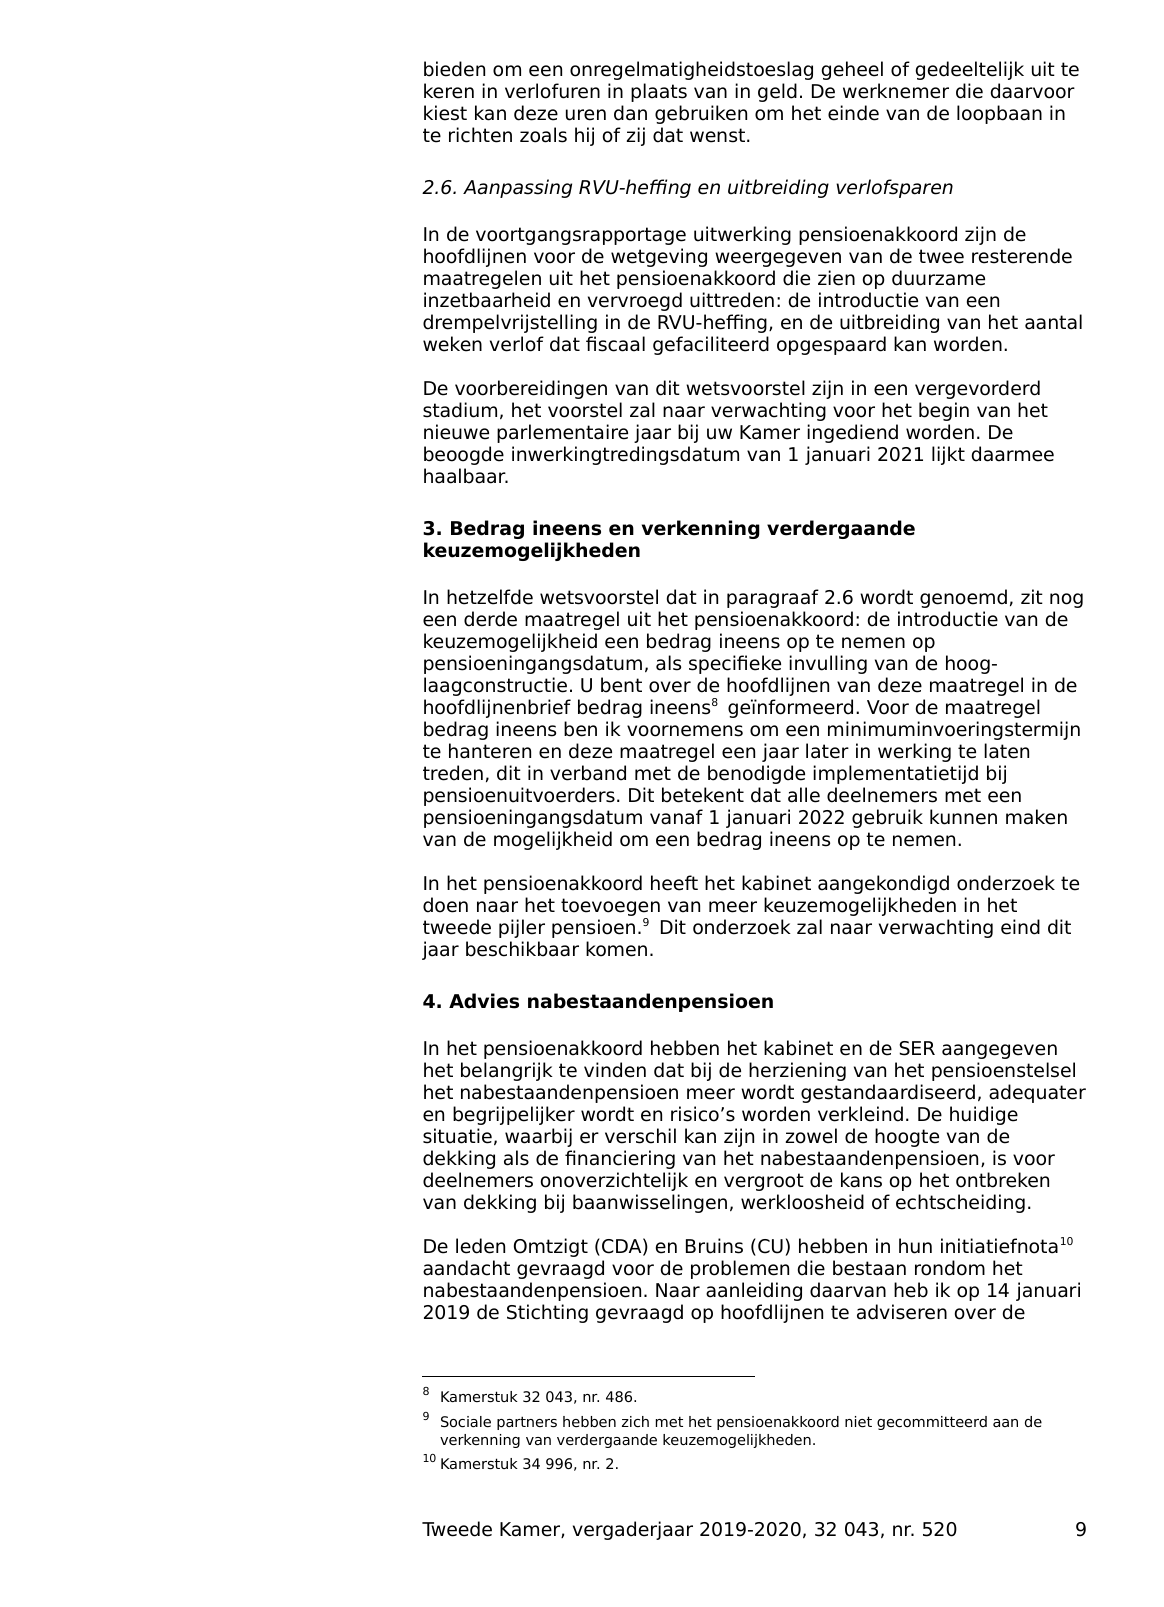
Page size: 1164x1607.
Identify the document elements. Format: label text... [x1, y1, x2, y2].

text De leden Omtzigt (CDA) en Bruins (CU) hebben in hun initiatiefnota aandacht gevraagd voor de problemen die bestaan rondom het nabestaandenpensioen. Naar aanleiding daarvan heb ik op 14 januari 2019 de Stichting gevraagd op hoofdlijnen te adviseren over de [422, 1236, 1087, 1324]
subtitle 2.6. Aanpassing RVU-heffing en uitbreiding verlofsparen [422, 177, 1087, 199]
text bieden om een onregelmatigheidstoeslag geheel of gedeeltelijk uit te keren in verlofuren in plaats van in geld. De werknemer die daarvoor kiest kan deze uren dan gebruiken om het einde van de loopbaan in te richten zoals hij of zij dat wenst. [422, 59, 1087, 147]
text In de voortgangsrapportage uitwerking pensioenakkoord zijn de hoofdlijnen voor de wetgeving weergegeven van de twee resterende maatregelen uit het pensioenakkoord die zien op duurzame inzetbaarheid en vervroegd uittreden: de introductie van een drempelvrijstelling in de RVU-heffing, en de uitbreiding van het aantal weken verlof dat fiscaal gefaciliteerd opgespaard kan worden. [422, 224, 1087, 356]
text In het pensioenakkoord hebben het kabinet en de SER aangegeven het belangrijk te vinden dat bij de herziening van het pensioenstelsel het nabestaandenpensioen meer wordt gestandaardiseerd, adequater en begrijpelijker wordt en risico’s worden verkleind. De huidige situatie, waarbij er verschil kan zijn in zowel de hoogte van de dekking als de financiering van het nabestaandenpensioen, is voor deelnemers onoverzichtelijk en vergroot de kans op het ontbreken van dekking bij baanwisselingen, werkloosheid of echtscheiding. [422, 1038, 1087, 1213]
text Kamerstuk 32 043, nr. 486. [422, 1385, 1087, 1407]
text De voorbereidingen van dit wetsvoorstel zijn in een vergevorderd stadium, het voorstel zal naar verwachting voor het begin van het nieuwe parlementaire jaar bij uw Kamer ingediend worden. De beoogde inwerkingtredingsdatum van 1 januari 2021 lijkt daarmee haalbaar. [422, 378, 1087, 488]
text Kamerstuk 34 996, nr. 2. [422, 1452, 1087, 1474]
text Sociale partners hebben zich met het pensioenakkoord niet gecommitteerd aan de verkenning van verdergaande keuzemogelijkheden. [422, 1410, 1087, 1449]
subtitle 3. Bedrag ineens en verkenning verdergaande keuzemogelijkheden [422, 518, 1087, 562]
text In hetzelfde wetsvoorstel dat in paragraaf 2.6 wordt genoemd, zit nog een derde maatregel uit het pensioenakkoord: de introductie van de keuzemogelijkheid een bedrag ineens op te nemen op pensioeningangsdatum, als specifieke invulling van de hoog-laagconstructie. U bent over de hoofdlijnen van deze maatregel in de hoofdlijnenbrief bedrag ineens geïnformeerd. Voor de maatregel bedrag ineens ben ik voornemens om een minimuminvoeringstermijn te hanteren en deze maatregel een jaar later in werking te laten treden, dit in verband met de benodigde implementatietijd bij pensioenuitvoerders. Dit betekent dat alle deelnemers met een pensioeningangsdatum vanaf 1 januari 2022 gebruik kunnen maken van de mogelijkheid om een bedrag ineens op te nemen. [422, 587, 1087, 851]
subtitle 4. Advies nabestaandenpensioen [422, 991, 1087, 1013]
text In het pensioenakkoord heeft het kabinet aangekondigd onderzoek te doen naar het toevoegen van meer keuzemogelijkheden in het tweede pijler pensioen. Dit onderzoek zal naar verwachting eind dit jaar beschikbaar komen. [422, 873, 1087, 961]
